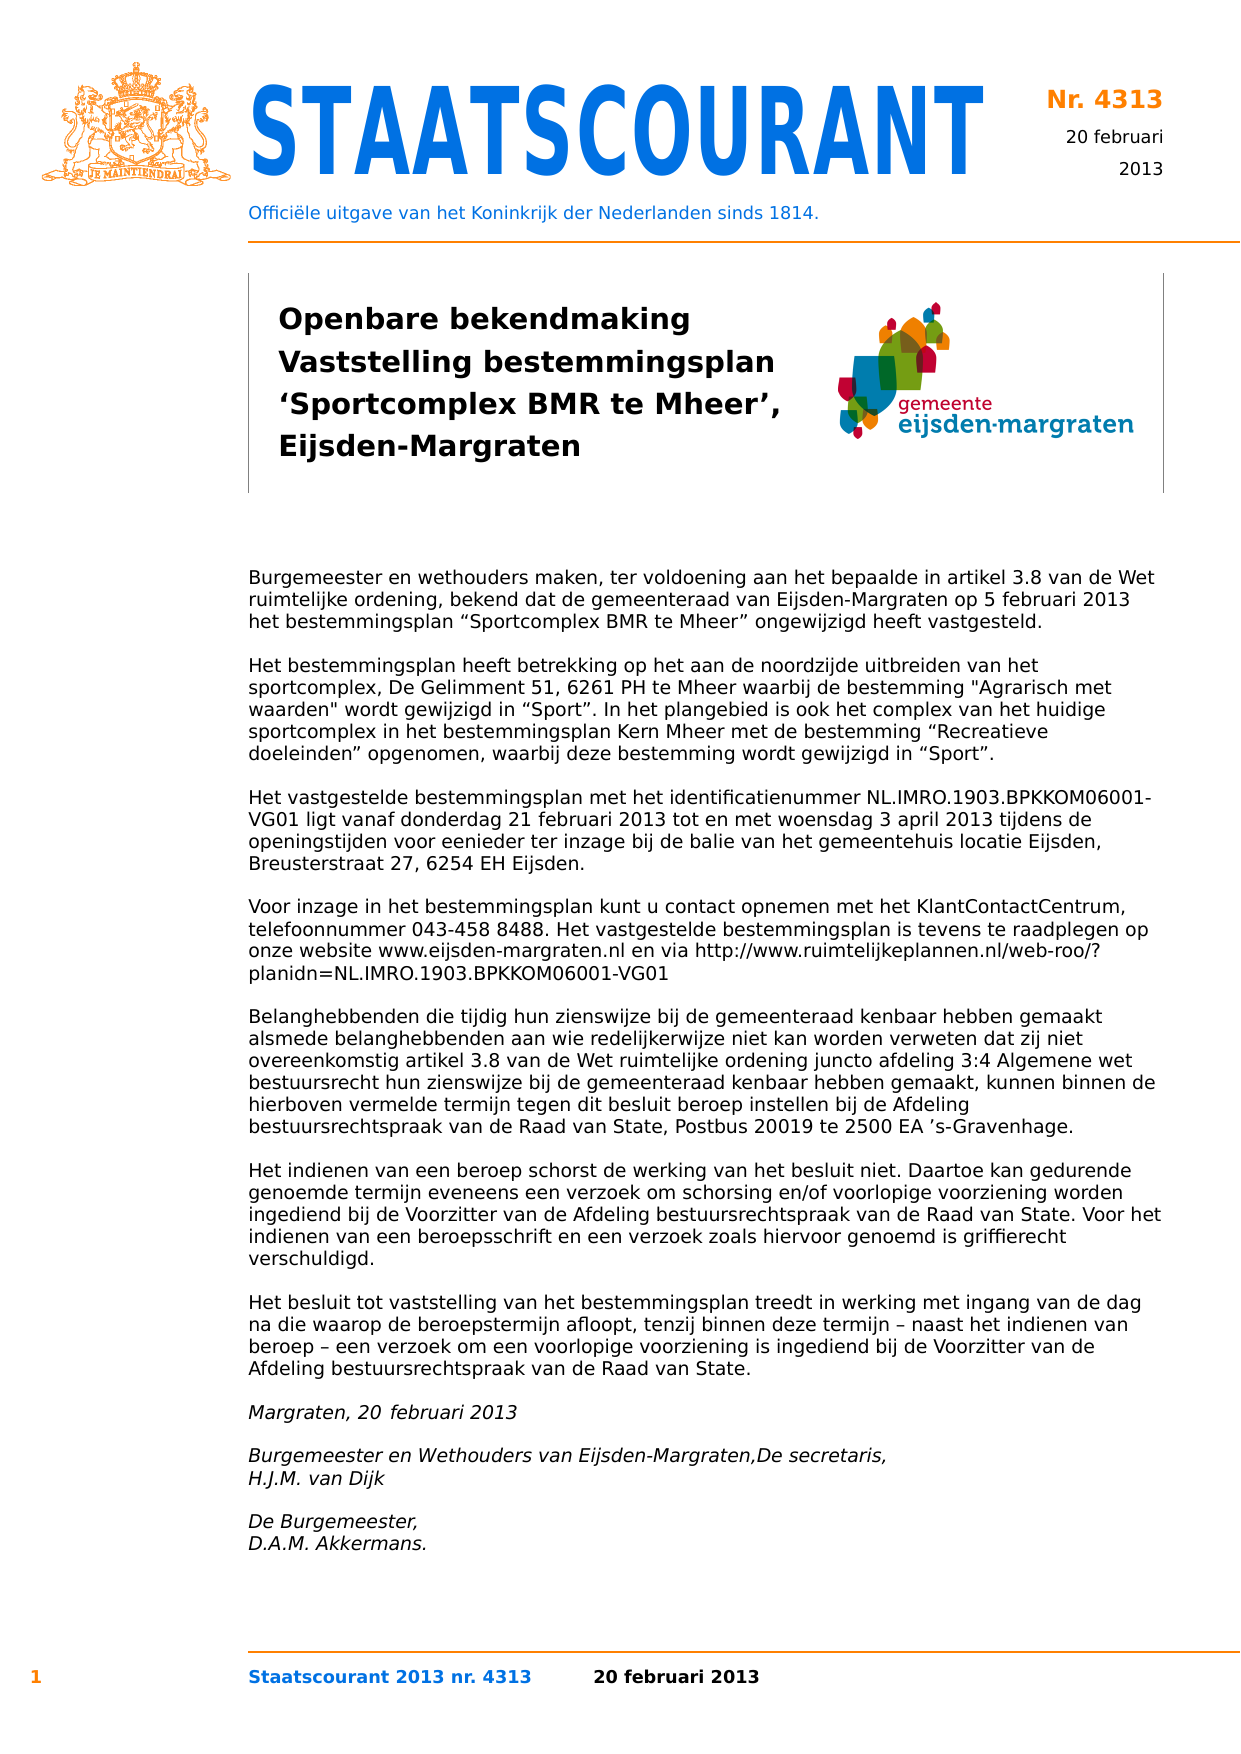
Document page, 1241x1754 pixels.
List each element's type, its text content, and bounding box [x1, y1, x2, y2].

table_header Nr. 4313 [998, 62, 1240, 121]
subtitle Openbare bekendmaking Vaststelling bestemmingsplan ‘Sportcomplex BMR te Mheer’, Eijsden-Margraten [249, 273, 1163, 493]
table_cell 2013 [998, 153, 1240, 203]
table_cell 20 februari [998, 121, 1240, 153]
picture [41, 62, 231, 186]
text Margraten, 20 februari 2013 [248, 1402, 1163, 1423]
text Het indienen van een beroep schorst de werking van het besluit niet. Daartoe kan gedurende genoemde termijn eveneens een verzoek om schorsing en/of voorlopige voorziening worden ingediend bij de Voorzitter van de Afdeling bestuursrechtspraak van de Raad van State. Voor het indienen van een beroepsschrift en een verzoek zoals hiervoor genoemd is griffierecht verschuldigd. [248, 1160, 1163, 1270]
text Burgemeester en wethouders maken, ter voldoening aan het bepaalde in artikel 3.8 van de Wet ruimtelijke ordening, bekend dat de gemeenteraad van Eijsden-Margraten op 5 februari 2013 het bestemmingsplan “Sportcomplex BMR te Mheer” ongewijzigd heeft vastgesteld. [248, 567, 1163, 633]
picture [838, 302, 1134, 439]
text Belanghebbenden die tijdig hun zienswijze bij de gemeenteraad kenbaar hebben gemaakt alsmede belanghebbenden aan wie redelijkerwijze niet kan worden verweten dat zij niet overeenkomstig artikel 3.8 van de Wet ruimtelijke ordening juncto afdeling 3:4 Algemene wet bestuursrecht hun zienswijze bij de gemeenteraad kenbaar hebben gemaakt, kunnen binnen de hierboven vermelde termijn tegen dit besluit beroep instellen bij de Afdeling bestuursrechtspraak van de Raad van State, Postbus 20019 te 2500 EA ’s-Gravenhage. [248, 1006, 1163, 1138]
table_header [25, 62, 248, 241]
text Voor inzage in het bestemmingsplan kunt u contact opnemen met het KlantContactCentrum, telefoonnummer 043-458 8488. Het vastgestelde bestemmingsplan is tevens te raadplegen op onze website www.eijsden-margraten.nl en via http://www.ruimtelijkeplannen.nl/web-roo/?planidn=NL.IMRO.1903.BPKKOM06001-VG01 [248, 896, 1163, 984]
text Het bestemmingsplan heeft betrekking op het aan de noordzijde uitbreiden van het sportcomplex, De Gelimment 51, 6261 PH te Mheer waarbij de bestemming "Agrarisch met waarden" wordt gewijzigd in “Sport”. In het plangebied is ook het complex van het huidige sportcomplex in het bestemmingsplan Kern Mheer met de bestemming “Recreatieve doeleinden” opgenomen, waarbij deze bestemming wordt gewijzigd in “Sport”. [248, 655, 1163, 765]
text Het besluit tot vaststelling van het bestemmingsplan treedt in werking met ingang van de dag na die waarop de beroepstermijn afloopt, tenzij binnen deze termijn – naast het indienen van beroep – een verzoek om een voorlopige voorziening is ingediend bij de Voorzitter van de Afdeling bestuursrechtspraak van de Raad van State. [248, 1292, 1163, 1380]
text Burgemeester en Wethouders van Eijsden-Margraten,De secretaris, H.J.M. van Dijk [248, 1445, 1163, 1489]
text De Burgemeester, D.A.M. Akkermans. [248, 1511, 1163, 1555]
table_header STAATSCOURANT [248, 62, 998, 203]
text Het vastgestelde bestemmingsplan met het identificatienummer NL.IMRO.1903.BPKKOM06001-VG01 ligt vanaf donderdag 21 februari 2013 tot en met woensdag 3 april 2013 tijdens de openingstijden voor eenieder ter inzage bij de balie van het gemeentehuis locatie Eijsden, Breusterstraat 27, 6254 EH Eijsden. [248, 787, 1163, 874]
table_cell Officiële uitgave van het Koninkrijk der Nederlanden sinds 1814. [248, 203, 1240, 241]
